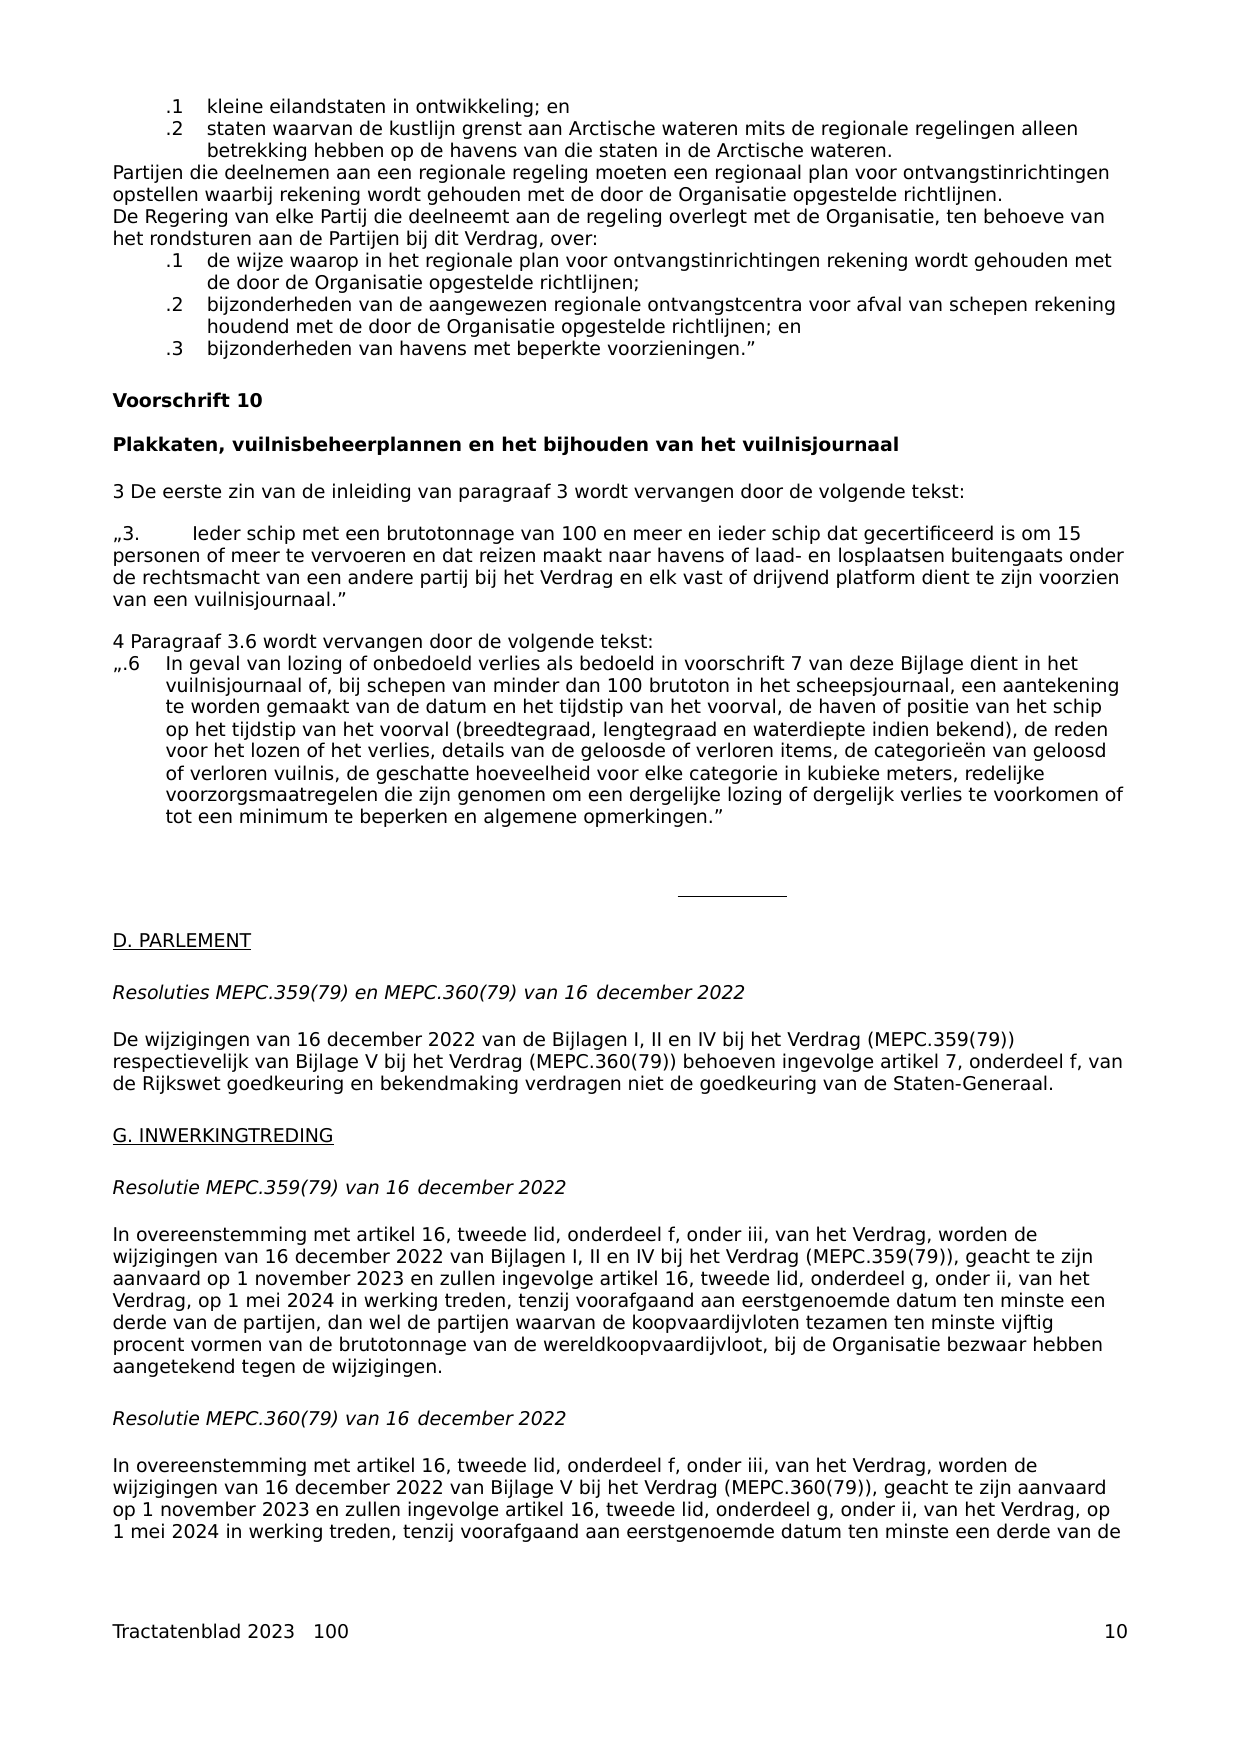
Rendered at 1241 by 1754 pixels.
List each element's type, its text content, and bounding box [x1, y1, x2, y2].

text .1 de wijze waarop in het regionale plan voor ontvangstinrichtingen rekening wordt gehouden met de door de Organisatie opgestelde richtlijnen; [165, 250, 1128, 294]
subtitle Voorschrift 10 Plakkaten, vuilnisbeheerplannen en het bijhouden van het vuilnisjournaal [112, 390, 1128, 456]
text De wijzigingen van 16 december 2022 van de Bijlagen I, II en IV bij het Verdrag (MEPC.359(79)) respectievelijk van Bijlage V bij het Verdrag (MEPC.360(79)) behoeven ingevolge artikel 7, onderdeel f, van de Rijkswet goedkeuring en bekendmaking verdragen niet de goedkeuring van de Staten-Generaal. [112, 1029, 1128, 1095]
subtitle G. INWERKINGTREDING [112, 1125, 1128, 1147]
subtitle Resoluties MEPC.359(79) en MEPC.360(79) van 16 december 2022 [112, 982, 1128, 1004]
text .2 staten waarvan de kustlijn grenst aan Arctische wateren mits de regionale regelingen alleen betrekking hebben op de havens van die staten in de Arctische wateren. [165, 118, 1128, 162]
text .3 bijzonderheden van havens met beperkte voorzieningen.” [165, 338, 1128, 360]
subtitle Resolutie MEPC.360(79) van 16 december 2022 [112, 1408, 1128, 1430]
text Partijen die deelnemen aan een regionale regeling moeten een regionaal plan voor ontvangstinrichtingen opstellen waarbij rekening wordt gehouden met de door de Organisatie opgestelde richtlijnen. [112, 162, 1128, 206]
text .2 bijzonderheden van de aangewezen regionale ontvangstcentra voor afval van schepen rekening houdend met de door de Organisatie opgestelde richtlijnen; en [165, 294, 1128, 338]
text 3 De eerste zin van de inleiding van paragraaf 3 wordt vervangen door de volgende tekst: [112, 481, 1128, 503]
text In overeenstemming met artikel 16, tweede lid, onderdeel f, onder iii, van het Verdrag, worden de wijzigingen van 16 december 2022 van Bijlagen I, II en IV bij het Verdrag (MEPC.359(79)), geacht te zijn aanvaard op 1 november 2023 en zullen ingevolge artikel 16, tweede lid, onderdeel g, onder ii, van het Verdrag, op 1 mei 2024 in werking treden, tenzij voorafgaand aan eerstgenoemde datum ten minste een derde van de partijen, dan wel de partijen waarvan de koopvaardijvloten tezamen ten minste vijftig procent vormen van de brutotonnage van de wereldkoopvaardijvloot, bij de Organisatie bezwaar hebben aangetekend tegen de wijzigingen. [112, 1224, 1128, 1378]
text 4 Paragraaf 3.6 wordt vervangen door de volgende tekst: [112, 631, 1128, 652]
subtitle D. PARLEMENT [112, 930, 1128, 952]
text „3. Ieder schip met een brutotonnage van 100 en meer en ieder schip dat gecertificeerd is om 15 personen of meer te vervoeren en dat reizen maakt naar havens of laad- en losplaatsen buitengaats onder de rechtsmacht van een andere partij bij het Verdrag en elk vast of drijvend platform dient te zijn voorzien van een vuilnisjournaal.” [112, 523, 1128, 611]
subtitle Resolutie MEPC.359(79) van 16 december 2022 [112, 1177, 1128, 1199]
text In overeenstemming met artikel 16, tweede lid, onderdeel f, onder iii, van het Verdrag, worden de wijzigingen van 16 december 2022 van Bijlage V bij het Verdrag (MEPC.360(79)), geacht te zijn aanvaard op 1 november 2023 en zullen ingevolge artikel 16, tweede lid, onderdeel g, onder ii, van het Verdrag, op 1 mei 2024 in werking treden, tenzij voorafgaand aan eerstgenoemde datum ten minste een derde van de [112, 1455, 1128, 1543]
text De Regering van elke Partij die deelneemt aan de regeling overlegt met de Organisatie, ten behoeve van het rondsturen aan de Partijen bij dit Verdrag, over: [112, 206, 1128, 250]
text .1 kleine eilandstaten in ontwikkeling; en [165, 96, 1128, 118]
text „.6 In geval van lozing of onbedoeld verlies als bedoeld in voorschrift 7 van deze Bijlage dient in het vuilnisjournaal of, bij schepen van minder dan 100 brutoton in het scheepsjournaal, een aantekening te worden gemaakt van de datum en het tijdstip van het voorval, de haven of positie van het schip op het tijdstip van het voorval (breedtegraad, lengtegraad en waterdiepte indien bekend), de reden voor het lozen of het verlies, details van de geloosde of verloren items, de categorieën van geloosd of verloren vuilnis, de geschatte hoeveelheid voor elke categorie in kubieke meters, redelijke voorzorgsmaatregelen die zijn genomen om een dergelijke lozing of dergelijk verlies te voorkomen of tot een minimum te beperken en algemene opmerkingen.” [112, 652, 1128, 828]
